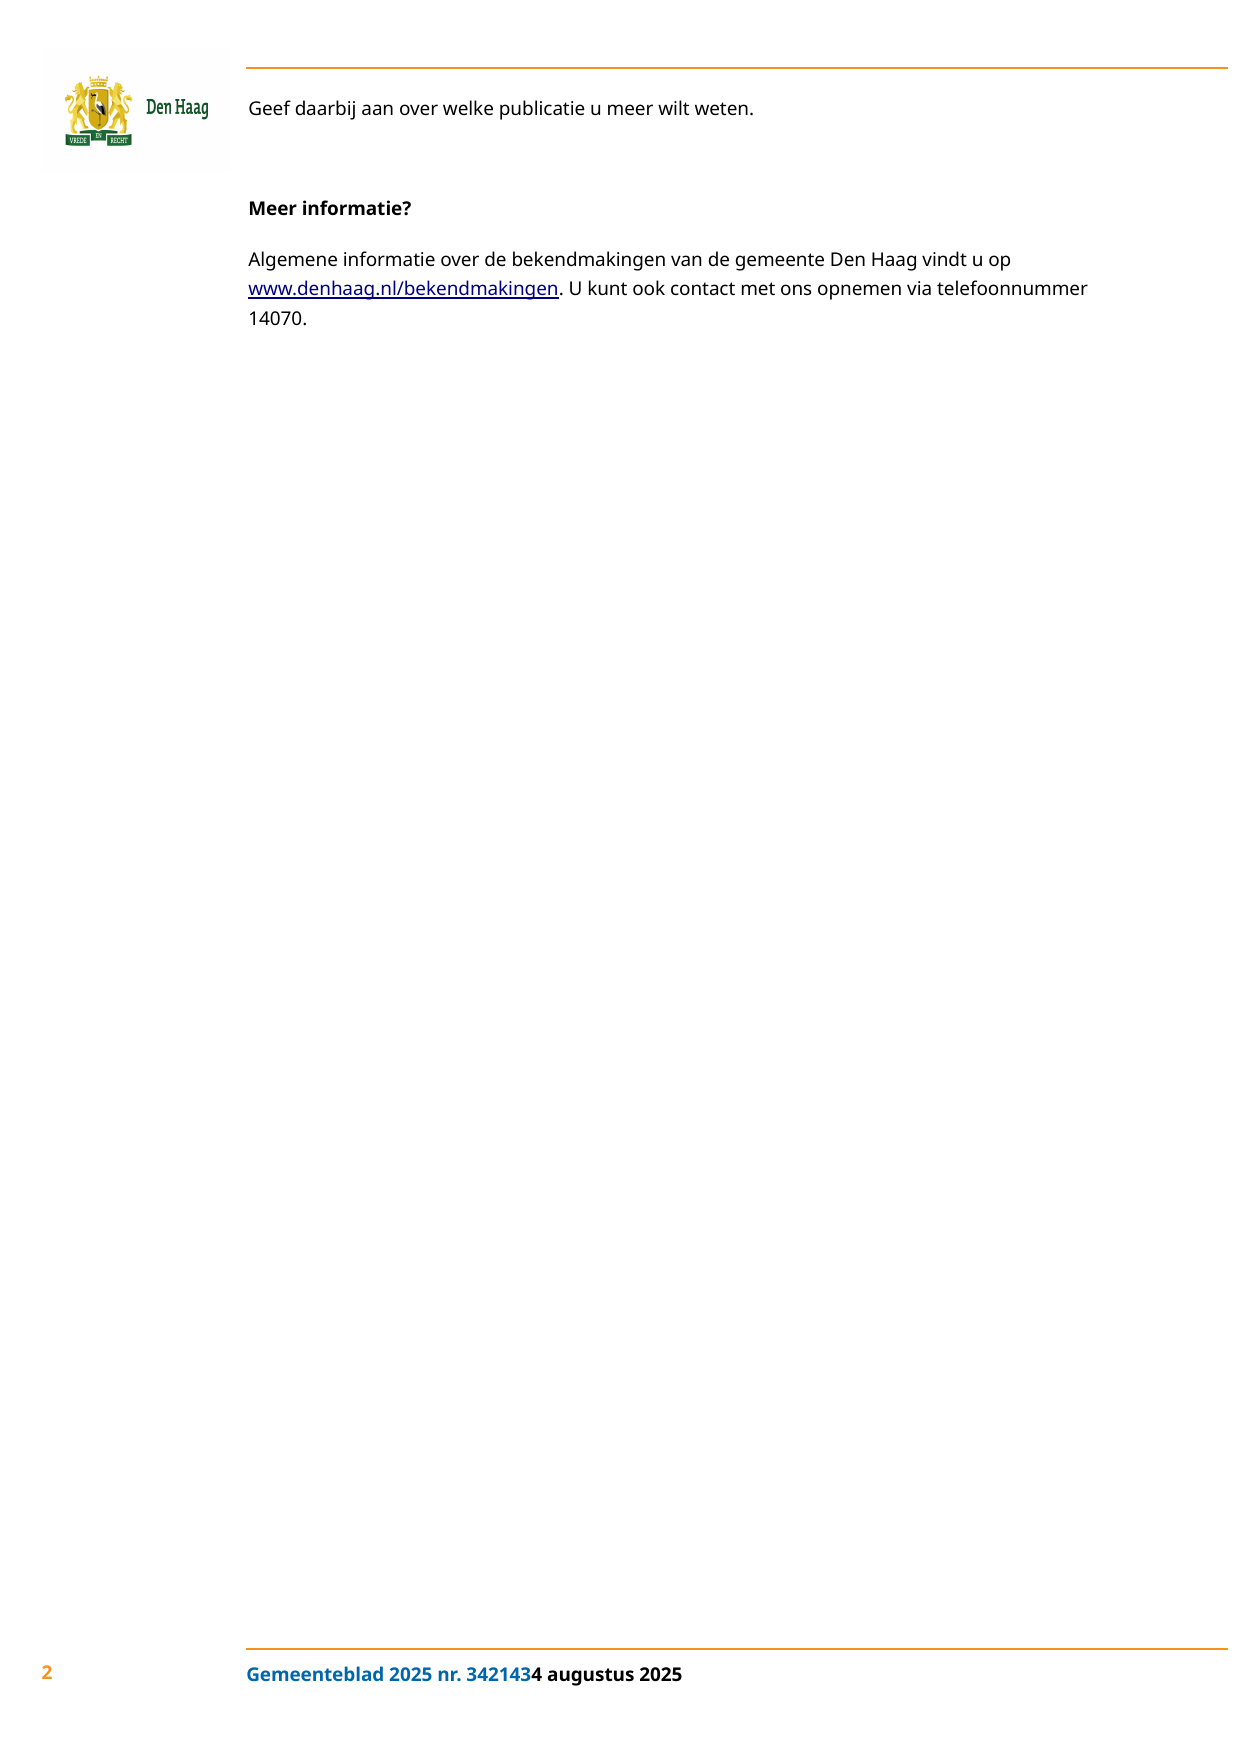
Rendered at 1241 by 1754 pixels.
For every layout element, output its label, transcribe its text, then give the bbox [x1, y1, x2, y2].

text Algemene informatie over de bekendmakingen van de gemeente Den Haag vindt u op www.denhaag.nl/bekendmakingen. U kunt ook contact met ons opnemen via telefoonnummer 14070. [248, 246, 1152, 331]
text Geef daarbij aan over welke publicatie u meer wilt weten. [248, 95, 1152, 121]
text Meer informatie? [248, 196, 1152, 221]
picture [41, 47, 231, 172]
